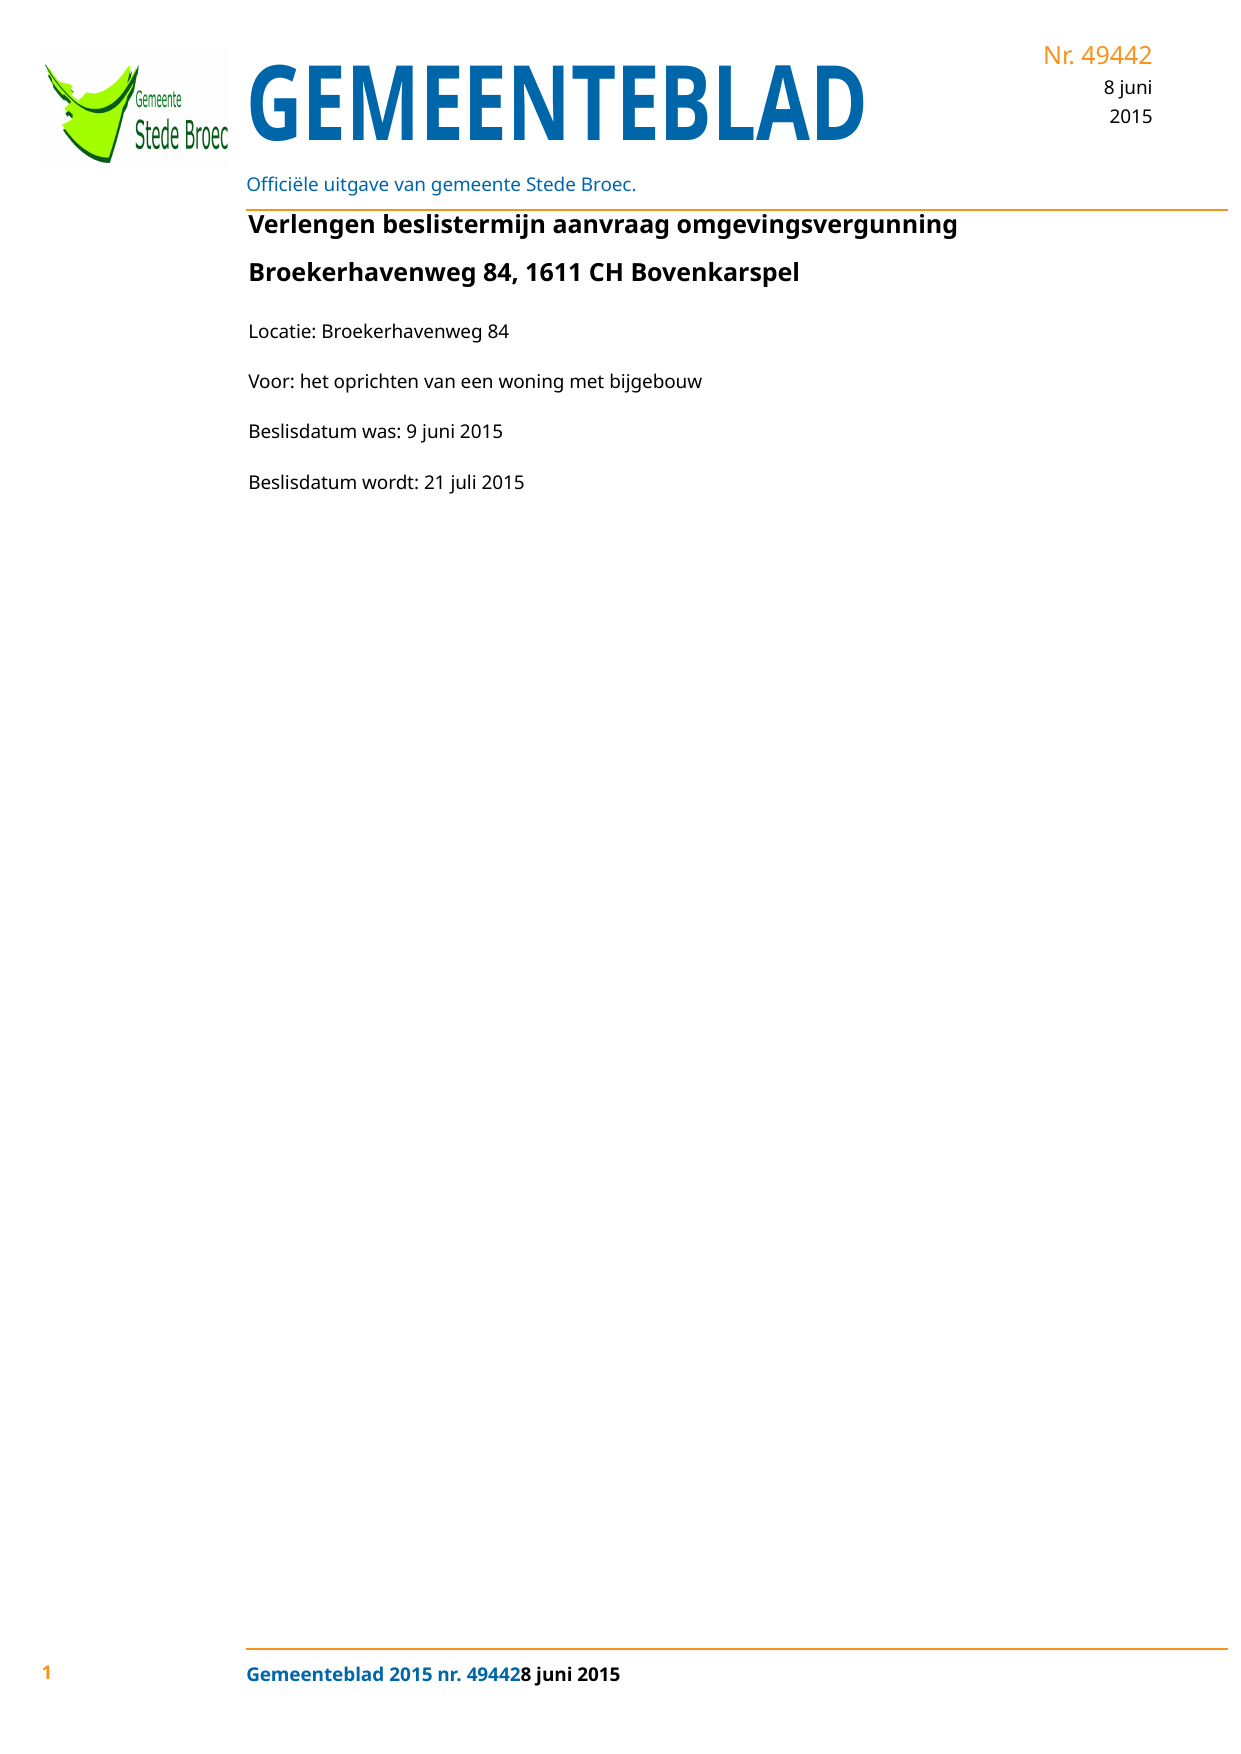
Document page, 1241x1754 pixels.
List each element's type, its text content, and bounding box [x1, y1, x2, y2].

text Beslisdatum was: 9 juni 2015 [248, 419, 1152, 444]
text Locatie: Broekerhavenweg 84 [248, 318, 1152, 344]
text Voor: het oprichten van een woning met bijgebouw [248, 368, 1152, 394]
text Verlengen beslistermijn aanvraag omgevingsvergunning Broekerhavenweg 84, 1611 CH Bovenkarspel [248, 211, 1152, 288]
picture [41, 47, 231, 172]
text Beslisdatum wordt: 21 juli 2015 [248, 469, 1152, 495]
